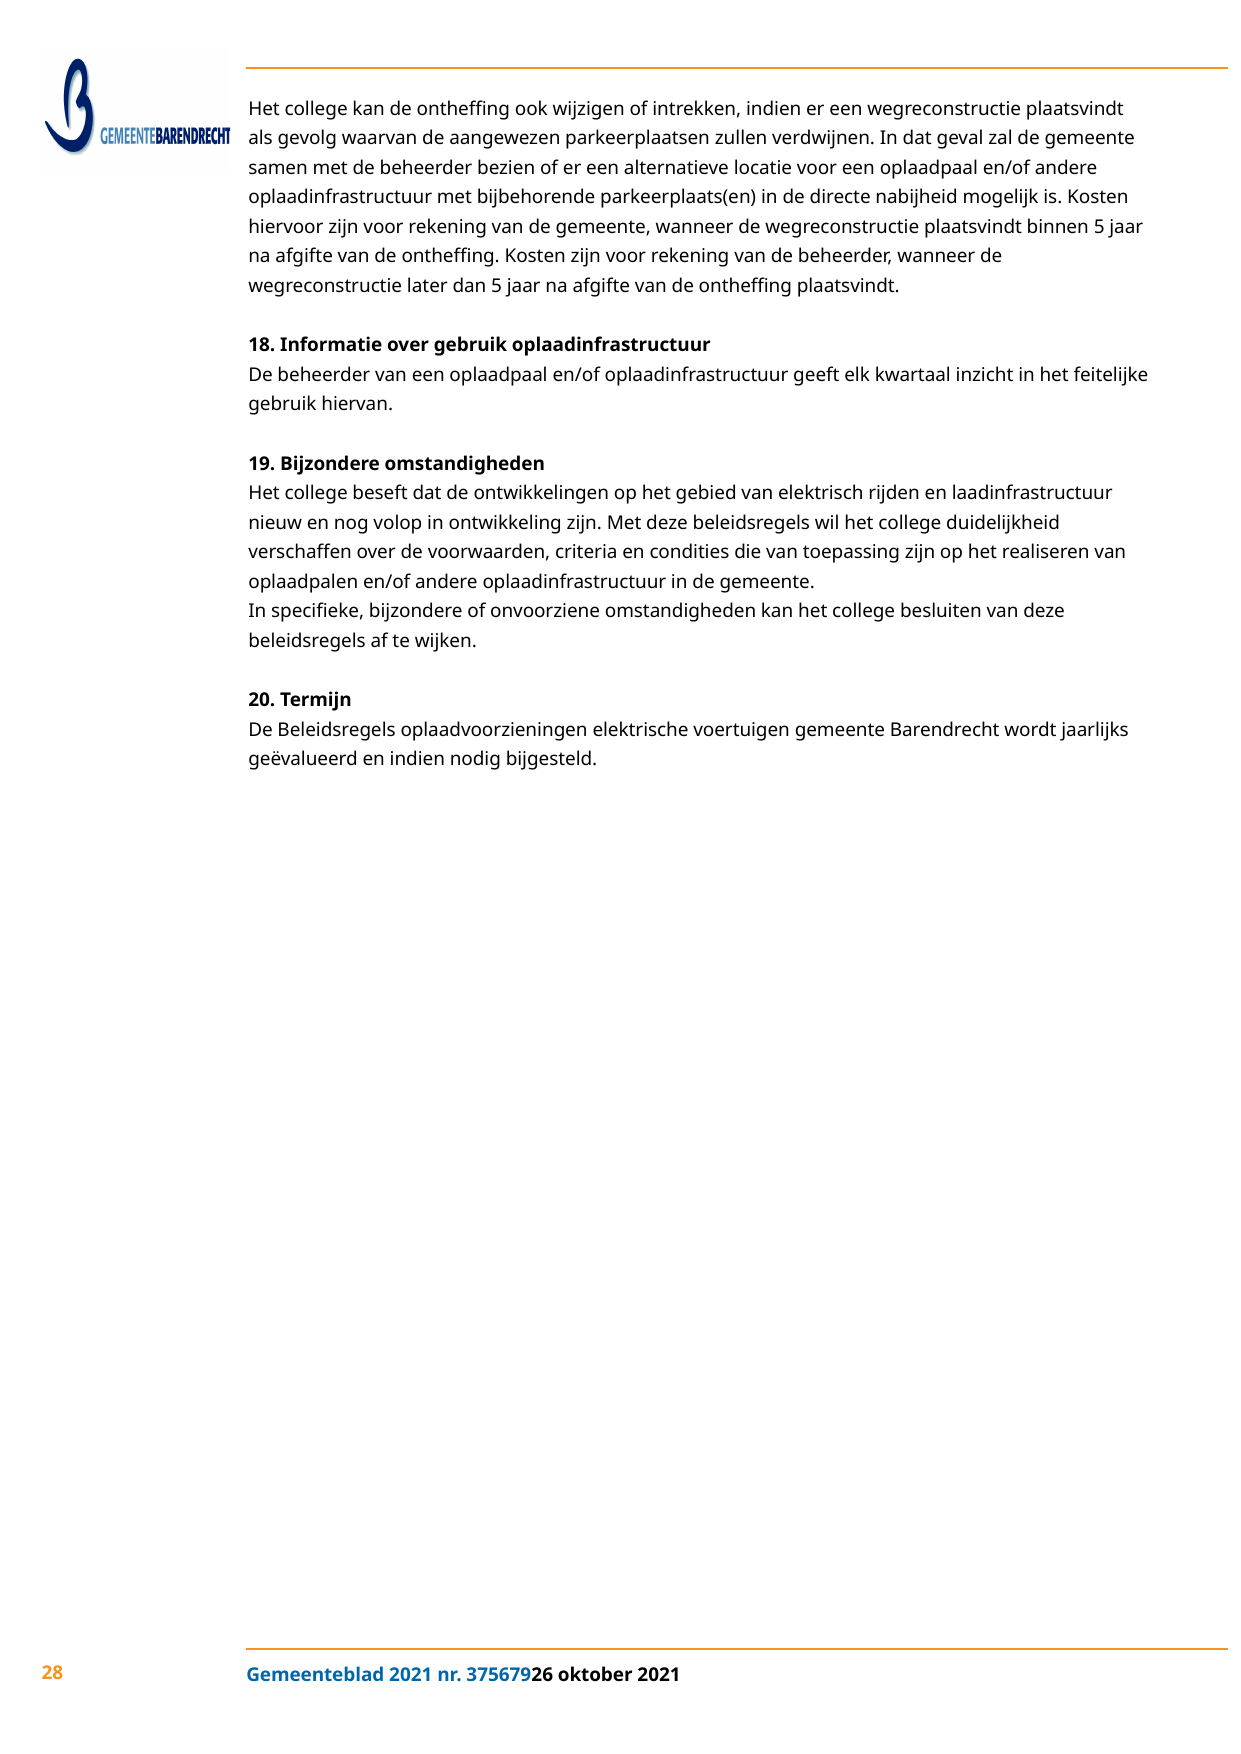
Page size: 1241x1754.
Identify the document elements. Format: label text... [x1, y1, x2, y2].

text 19. Bijzondere omstandigheden [248, 450, 1152, 476]
picture [41, 47, 231, 172]
text Het college beseft dat de ontwikkelingen op het gebied van elektrisch rijden en laadinfrastructuur nieuw en nog volop in ontwikkeling zijn. Met deze beleidsregels wil het college duidelijkheid verschaffen over de voorwaarden, criteria en condities die van toepassing zijn op het realiseren van oplaadpalen en/of andere oplaadinfrastructuur in de gemeente. [248, 479, 1152, 594]
text De Beleidsregels oplaadvoorzieningen elektrische voertuigen gemeente Barendrecht wordt jaarlijks geëvalueerd en indien nodig bijgesteld. [248, 716, 1152, 771]
text Het college kan de ontheffing ook wijzigen of intrekken, indien er een wegreconstructie plaatsvindt als gevolg waarvan de aangewezen parkeerplaatsen zullen verdwijnen. In dat geval zal de gemeente samen met de beheerder bezien of er een alternatieve locatie voor een oplaadpaal en/of andere oplaadinfrastructuur met bijbehorende parkeerplaats(en) in de directe nabijheid mogelijk is. Kosten hiervoor zijn voor rekening van de gemeente, wanneer de wegreconstructie plaatsvindt binnen 5 jaar na afgifte van de ontheffing. Kosten zijn voor rekening van de beheerder, wanneer de wegreconstructie later dan 5 jaar na afgifte van de ontheffing plaatsvindt. [248, 95, 1152, 298]
text In specifieke, bijzondere of onvoorziene omstandigheden kan het college besluiten van deze beleidsregels af te wijken. [248, 598, 1152, 653]
text 20. Termijn [248, 686, 1152, 712]
text 18. Informatie over gebruik oplaadinfrastructuur [248, 331, 1152, 357]
text De beheerder van een oplaadpaal en/of oplaadinfrastructuur geeft elk kwartaal inzicht in het feitelijke gebruik hiervan. [248, 361, 1152, 416]
